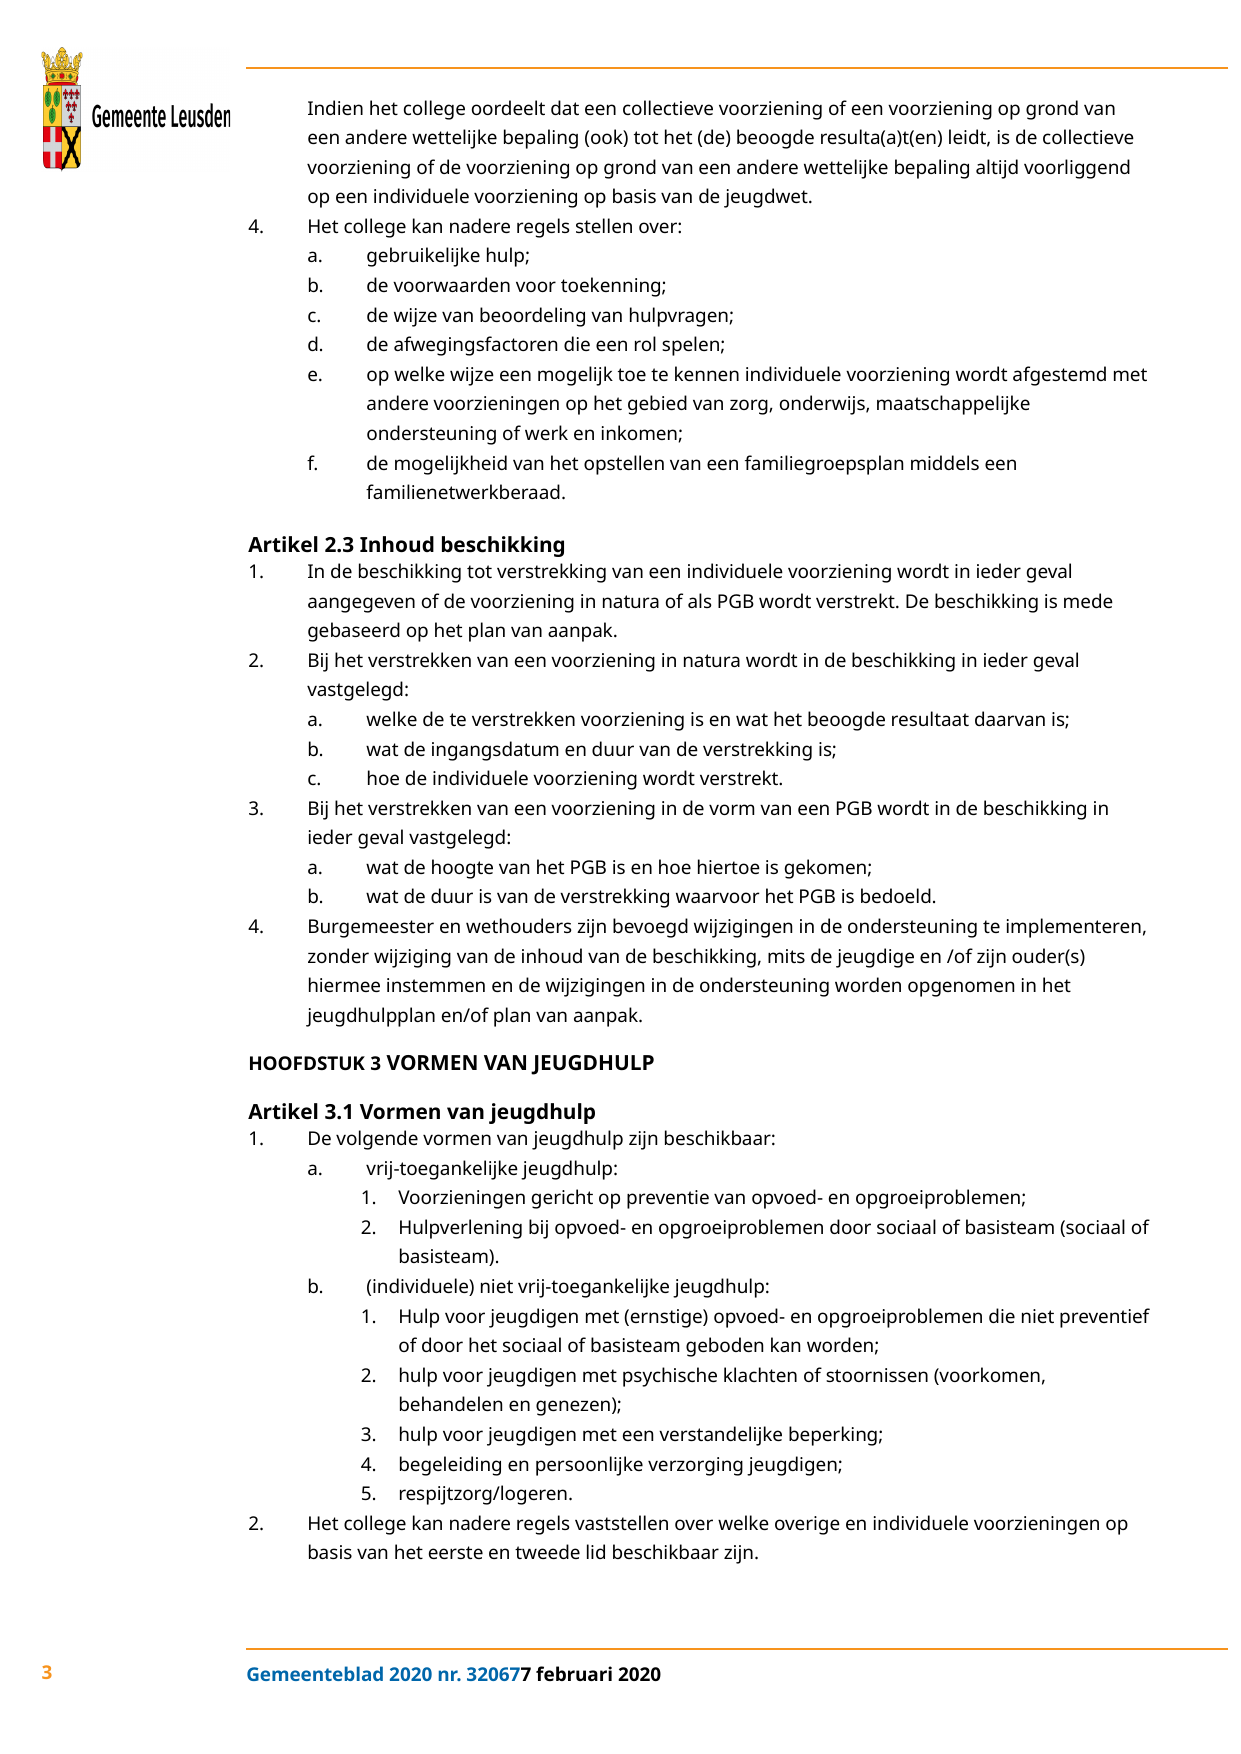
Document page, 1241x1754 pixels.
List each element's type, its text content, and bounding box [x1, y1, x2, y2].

list de afwegingsfactoren die een rol spelen; [307, 331, 1152, 357]
list welke de te verstrekken voorziening is en wat het beoogde resultaat daarvan is; [307, 706, 1152, 732]
list hoe de individuele voorziening wordt verstrekt. [307, 765, 1152, 791]
list respijtzorg/logeren. [361, 1480, 1152, 1506]
list wat de hoogte van het PGB is en hoe hiertoe is gekomen; [307, 854, 1152, 880]
list Hulp voor jeugdigen met (ernstige) opvoed- en opgroeiproblemen die niet preventief of door het sociaal of basisteam geboden kan worden; [361, 1303, 1152, 1358]
list de wijze van beoordeling van hulpvragen; [307, 302, 1152, 328]
text HOOFDSTUK 3 VORMEN VAN JEUGDHULP [248, 1048, 1152, 1076]
text Artikel 3.1 Vormen van jeugdhulp [248, 1097, 1152, 1125]
list Bij het verstrekken van een voorziening in natura wordt in de beschikking in ieder geval vastgelegd: [248, 647, 1152, 702]
list Het college kan nadere regels stellen over: [248, 213, 1152, 239]
list de voorwaarden voor toekenning; [307, 272, 1152, 298]
list Het college kan nadere regels vaststellen over welke overige en individuele voorzieningen op basis van het eerste en tweede lid beschikbaar zijn. [248, 1510, 1152, 1565]
list wat de duur is van de verstrekking waarvoor het PGB is bedoeld. [307, 884, 1152, 909]
list begeleiding en persoonlijke verzorging jeugdigen; [361, 1451, 1152, 1476]
picture [41, 47, 231, 172]
list Voorzieningen gericht op preventie van opvoed- en opgroeiproblemen; [361, 1184, 1152, 1210]
list de mogelijkheid van het opstellen van een familiegroepsplan middels een familienetwerkberaad. [307, 450, 1152, 505]
list Indien het college oordeelt dat een collectieve voorziening of een voorziening op grond van een andere wettelijke bepaling (ook) tot het (de) beoogde resulta(a)t(en) leidt, is de collectieve voorziening of de voorziening op grond van een andere wettelijke bepaling altijd voorliggend op een individuele voorziening op basis van de jeugdwet. [248, 95, 1152, 209]
list Burgemeester en wethouders zijn bevoegd wijzigingen in de ondersteuning te implementeren, zonder wijziging van de inhoud van de beschikking, mits de jeugdige en /of zijn ouder(s) hiermee instemmen en de wijzigingen in de ondersteuning worden opgenomen in het jeugdhulpplan en/of plan van aanpak. [248, 913, 1152, 1028]
text Artikel 2.3 Inhoud beschikking [248, 530, 1152, 558]
list vrij-toegankelijke jeugdhulp: [307, 1155, 1152, 1181]
list gebruikelijke hulp; [307, 243, 1152, 268]
list Bij het verstrekken van een voorziening in de vorm van een PGB wordt in de beschikking in ieder geval vastgelegd: [248, 795, 1152, 850]
list (individuele) niet vrij-toegankelijke jeugdhulp: [307, 1273, 1152, 1299]
list hulp voor jeugdigen met een verstandelijke beperking; [361, 1421, 1152, 1447]
list In de beschikking tot verstrekking van een individuele voorziening wordt in ieder geval aangegeven of de voorziening in natura of als PGB wordt verstrekt. De beschikking is mede gebaseerd op het plan van aanpak. [248, 558, 1152, 643]
list De volgende vormen van jeugdhulp zijn beschikbaar: [248, 1125, 1152, 1151]
list op welke wijze een mogelijk toe te kennen individuele voorziening wordt afgestemd met andere voorzieningen op het gebied van zorg, onderwijs, maatschappelijke ondersteuning of werk en inkomen; [307, 361, 1152, 446]
list hulp voor jeugdigen met psychische klachten of stoornissen (voorkomen, behandelen en genezen); [361, 1362, 1152, 1417]
list wat de ingangsdatum en duur van de verstrekking is; [307, 736, 1152, 761]
list Hulpverlening bij opvoed- en opgroeiproblemen door sociaal of basisteam (sociaal of basisteam). [361, 1214, 1152, 1269]
